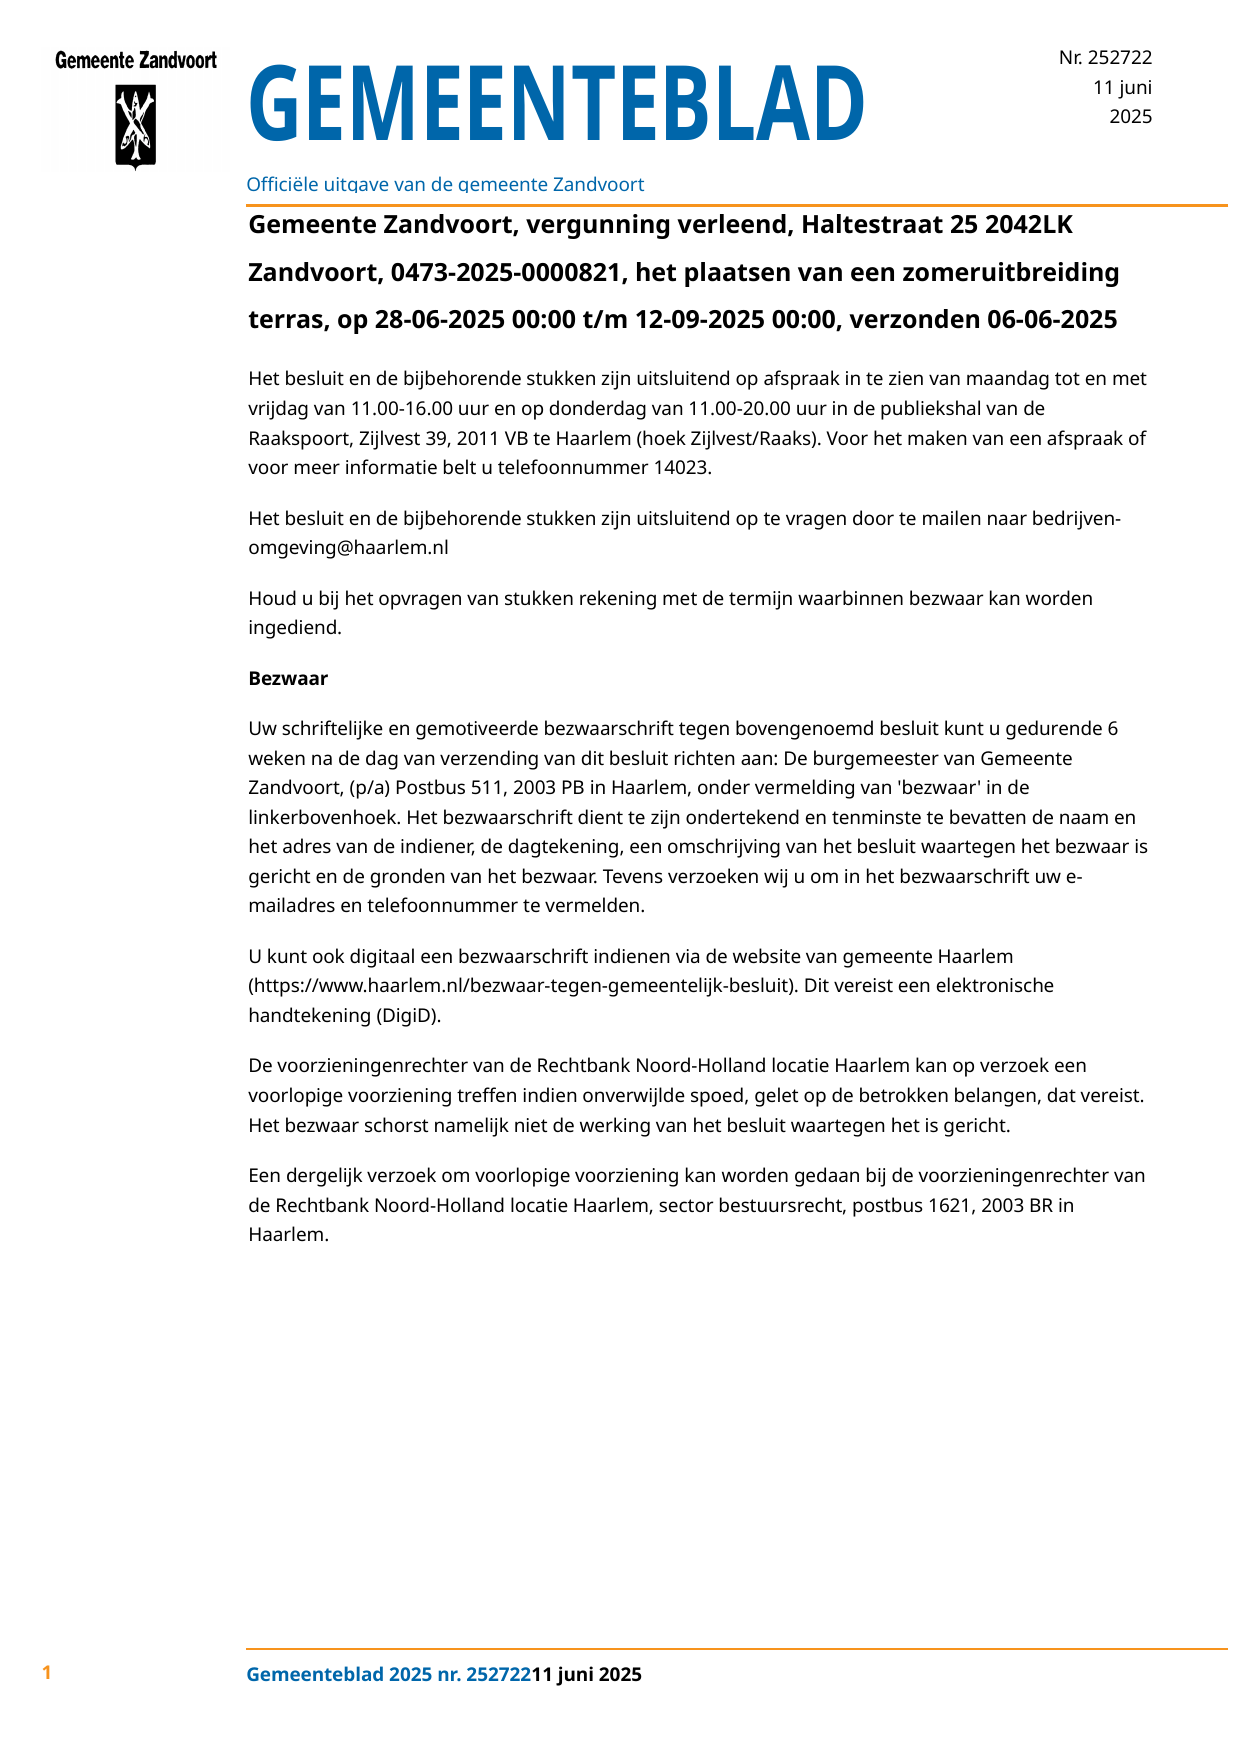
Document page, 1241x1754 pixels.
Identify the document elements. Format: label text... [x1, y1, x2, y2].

text Houd u bij het opvragen van stukken rekening met de termijn waarbinnen bezwaar kan worden ingediend. [248, 585, 1152, 640]
text Het besluit en de bijbehorende stukken zijn uitsluitend op te vragen door te mailen naar bedrijven-omgeving@haarlem.nl [248, 505, 1152, 560]
text Bezwaar [248, 665, 1152, 690]
text Uw schriftelijke en gemotiveerde bezwaarschrift tegen bovengenoemd besluit kunt u gedurende 6 weken na de dag van verzending van dit besluit richten aan: De burgemeester van Gemeente Zandvoort, (p/a) Postbus 511, 2003 PB in Haarlem, onder vermelding van 'bezwaar' in de linkerbovenhoek. Het bezwaarschrift dient te zijn ondertekend en tenminste te bevatten de naam en het adres van de indiener, de dagtekening, een omschrijving van het besluit waartegen het bezwaar is gericht en de gronden van het bezwaar. Tevens verzoeken wij u om in het bezwaarschrift uw e-mailadres en telefoonnummer te vermelden. [248, 715, 1152, 918]
text Het besluit en de bijbehorende stukken zijn uitsluitend op afspraak in te zien van maandag tot en met vrijdag van 11.00-16.00 uur en op donderdag van 11.00-20.00 uur in de publiekshal van de Raakspoort, Zijlvest 39, 2011 VB te Haarlem (hoek Zijlvest/Raaks). Voor het maken van een afspraak of voor meer informatie belt u telefoonnummer 14023. [248, 366, 1152, 480]
text Gemeente Zandvoort, vergunning verleend, Haltestraat 25 2042LK Zandvoort, 0473-2025-0000821, het plaatsen van een zomeruitbreiding terras, op 28-06-2025 00:00 t/m 12-09-2025 00:00, verzonden 06-06-2025 [248, 207, 1152, 336]
text Een dergelijk verzoek om voorlopige voorziening kan worden gedaan bij de voorzieningenrechter van de Rechtbank Noord-Holland locatie Haarlem, sector bestuursrecht, postbus 1621, 2003 BR in Haarlem. [248, 1162, 1152, 1247]
picture [41, 47, 231, 172]
text De voorzieningenrechter van de Rechtbank Noord-Holland locatie Haarlem kan op verzoek een voorlopige voorziening treffen indien onverwijlde spoed, gelet op de betrokken belangen, dat vereist. Het bezwaar schorst namelijk niet de werking van het besluit waartegen het is gericht. [248, 1053, 1152, 1137]
text U kunt ook digitaal een bezwaarschrift indienen via de website van gemeente Haarlem (https://www.haarlem.nl/bezwaar-tegen-gemeentelijk-besluit). Dit vereist een elektronische handtekening (DigiD). [248, 943, 1152, 1028]
